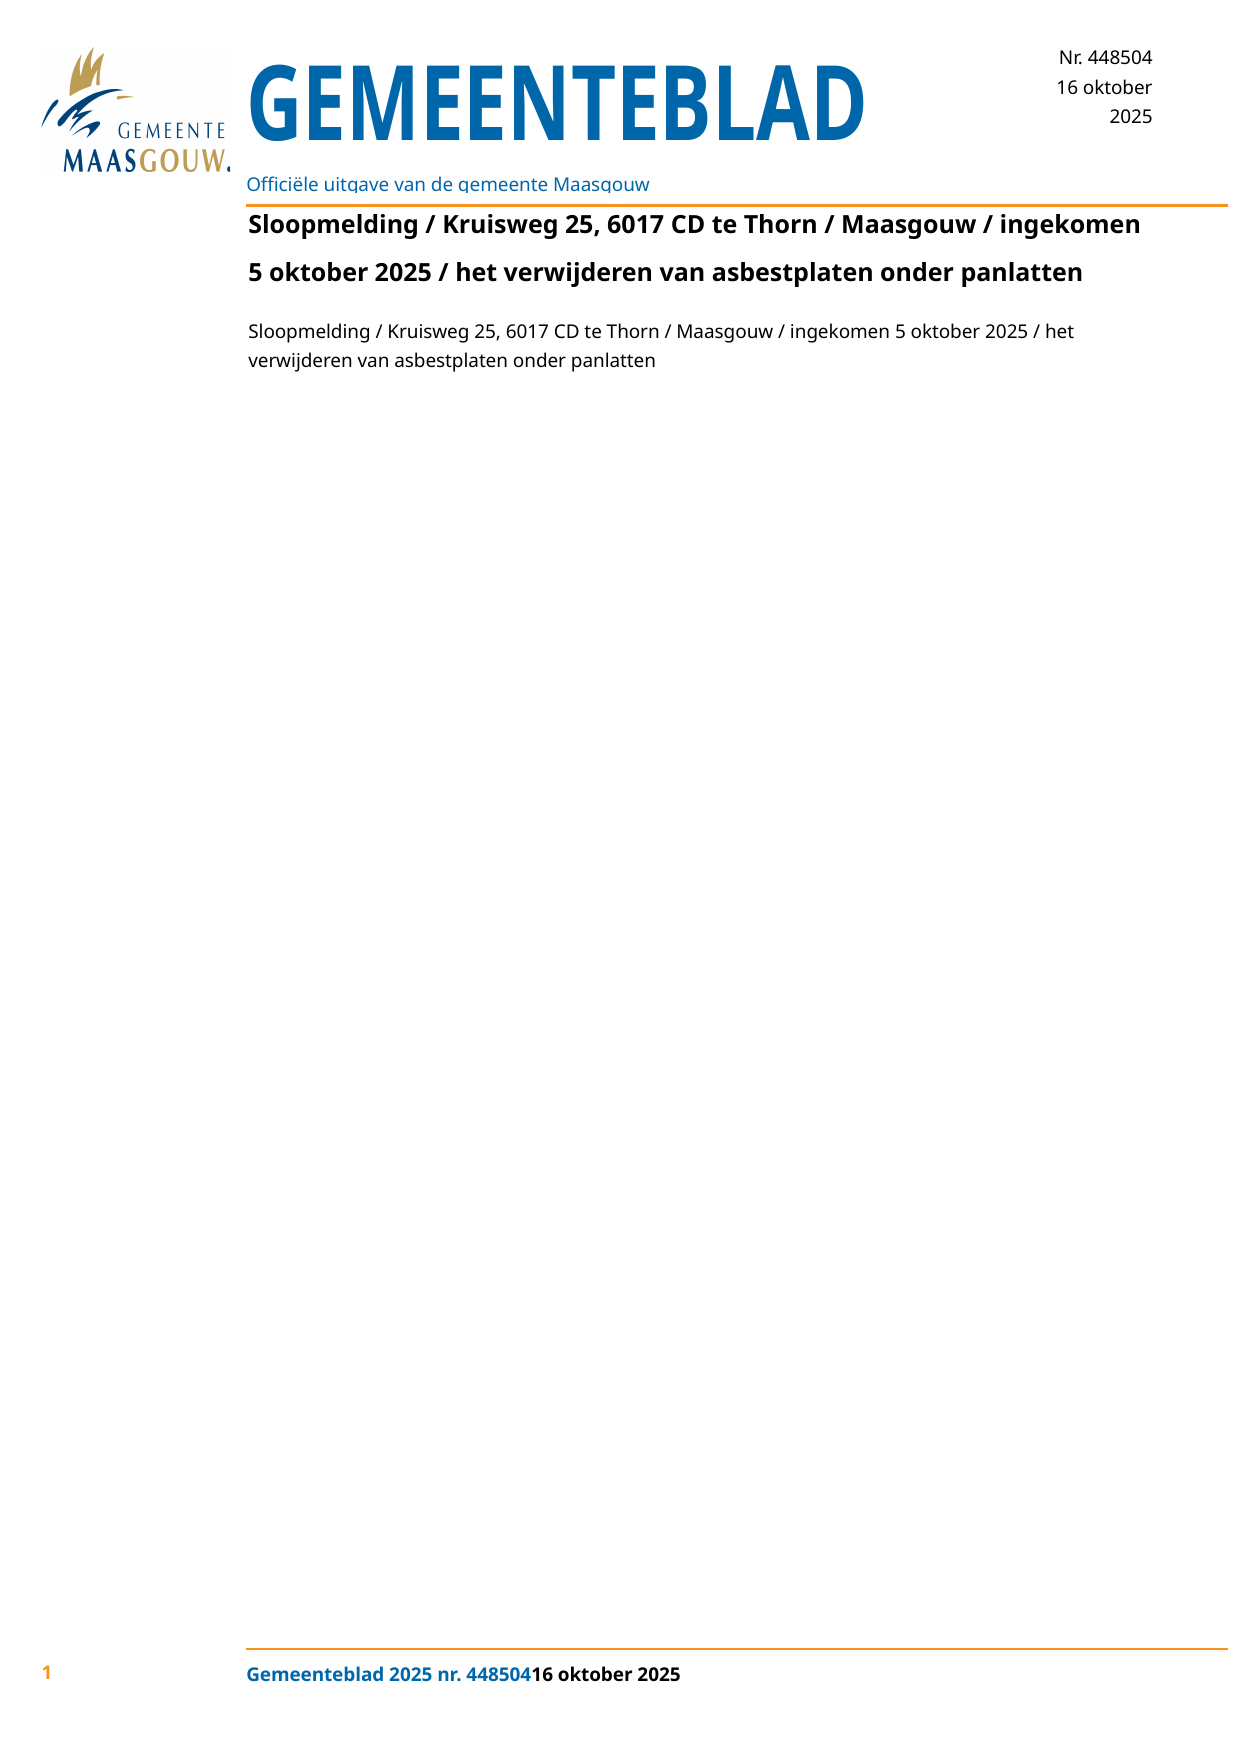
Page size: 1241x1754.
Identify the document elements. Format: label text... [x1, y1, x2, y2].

text Sloopmelding / Kruisweg 25, 6017 CD te Thorn / Maasgouw / ingekomen 5 oktober 2025 / het verwijderen van asbestplaten onder panlatten [248, 207, 1152, 288]
text Sloopmelding / Kruisweg 25, 6017 CD te Thorn / Maasgouw / ingekomen 5 oktober 2025 / het verwijderen van asbestplaten onder panlatten [248, 318, 1152, 373]
picture [41, 47, 231, 172]
